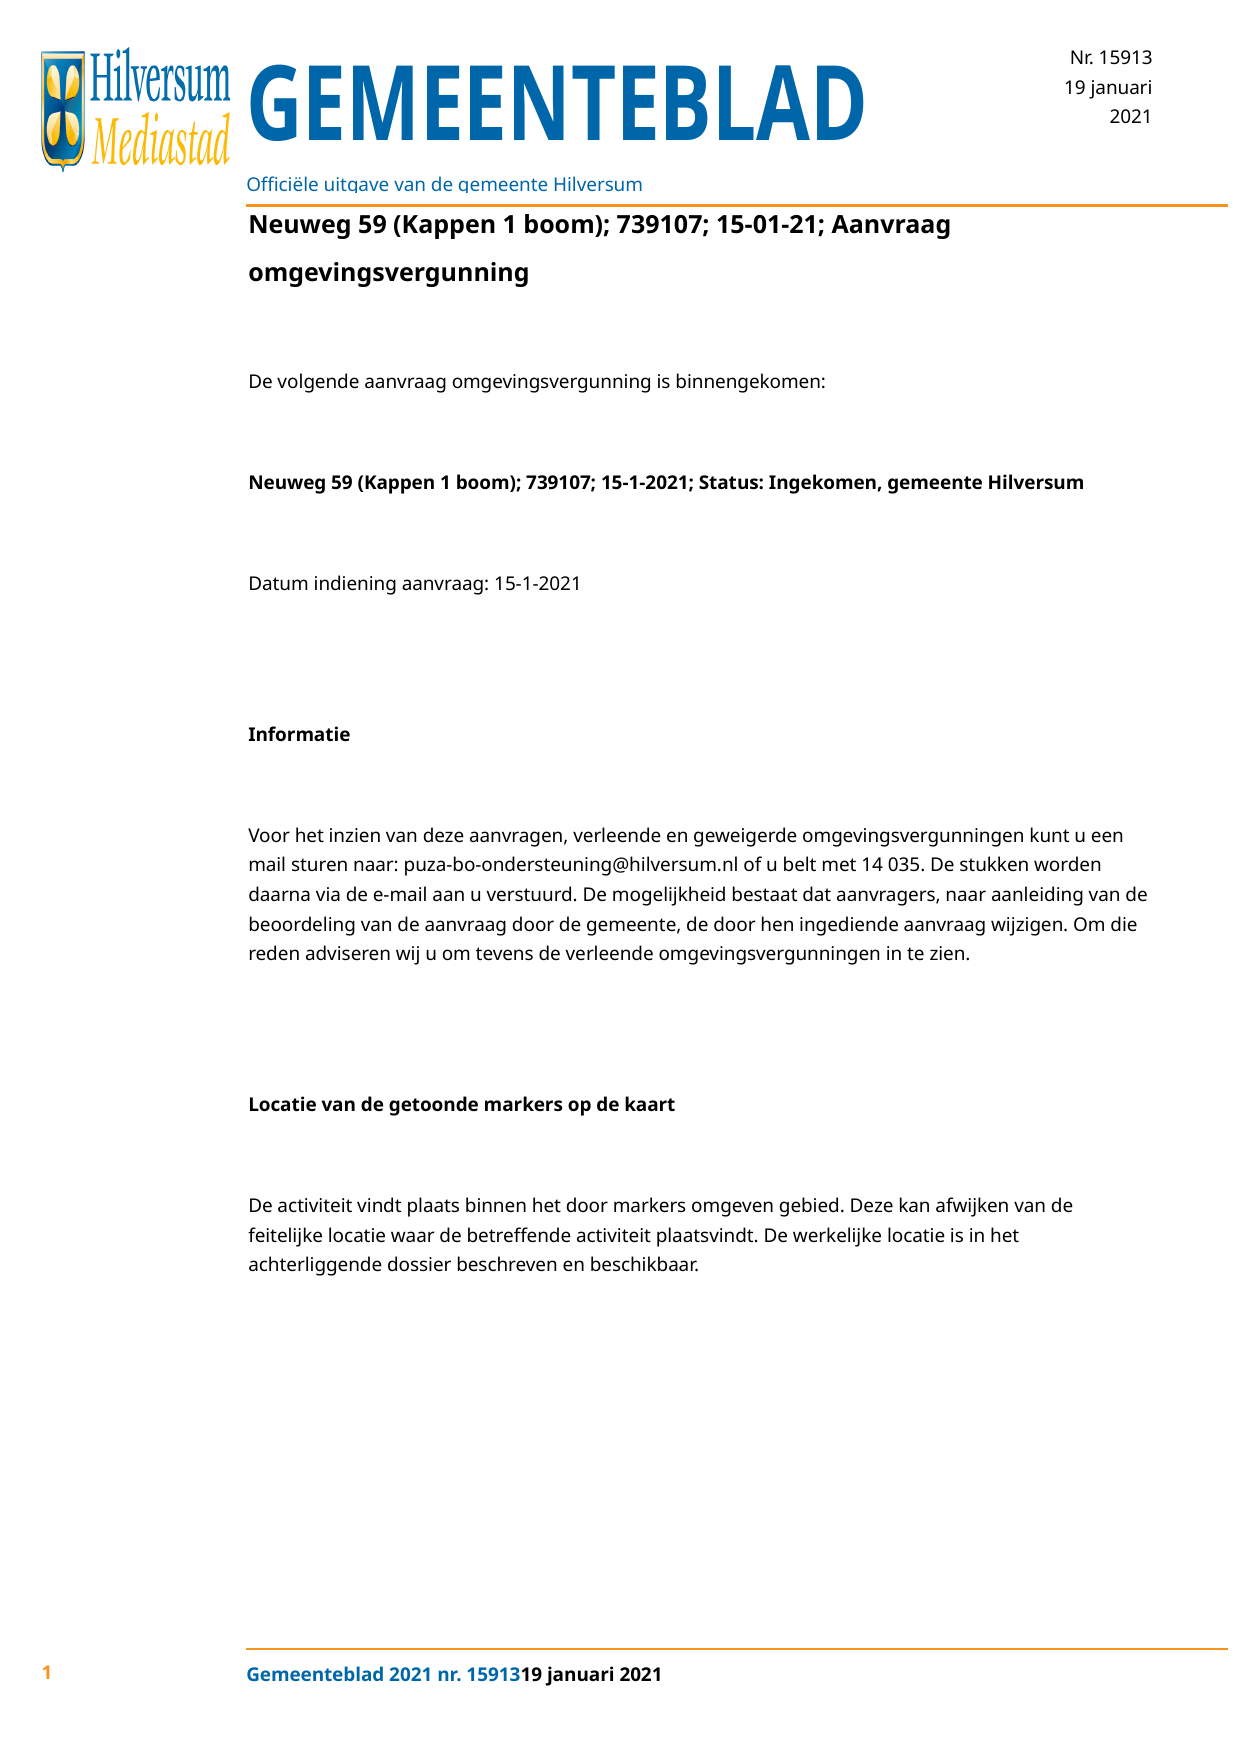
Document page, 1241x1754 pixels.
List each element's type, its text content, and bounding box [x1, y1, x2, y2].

text Datum indiening aanvraag: 15-1-2021 [248, 570, 1152, 596]
text Informatie [248, 721, 1152, 747]
text Voor het inzien van deze aanvragen, verleende en geweigerde omgevingsvergunningen kunt u een mail sturen naar: puza-bo-ondersteuning@hilversum.nl of u belt met 14 035. De stukken worden daarna via de e-mail aan u verstuurd. De mogelijkheid bestaat dat aanvragers, naar aanleiding van de beoordeling van de aanvraag door de gemeente, de door hen ingediende aanvraag wijzigen. Om die reden adviseren wij u om tevens de verleende omgevingsvergunningen in te zien. [248, 822, 1152, 966]
text Neuweg 59 (Kappen 1 boom); 739107; 15-1-2021; Status: Ingekomen, gemeente Hilversum [248, 469, 1152, 495]
picture [41, 47, 231, 172]
text Locatie van de getoonde markers op de kaart [248, 1092, 1152, 1117]
text De volgende aanvraag omgevingsvergunning is binnengekomen: [248, 368, 1152, 394]
text Neuweg 59 (Kappen 1 boom); 739107; 15-01-21; Aanvraag omgevingsvergunning [248, 207, 1152, 288]
text De activiteit vindt plaats binnen het door markers omgeven gebied. Deze kan afwijken van de feitelijke locatie waar de betreffende activiteit plaatsvindt. De werkelijke locatie is in het achterliggende dossier beschreven en beschikbaar. [248, 1192, 1152, 1277]
